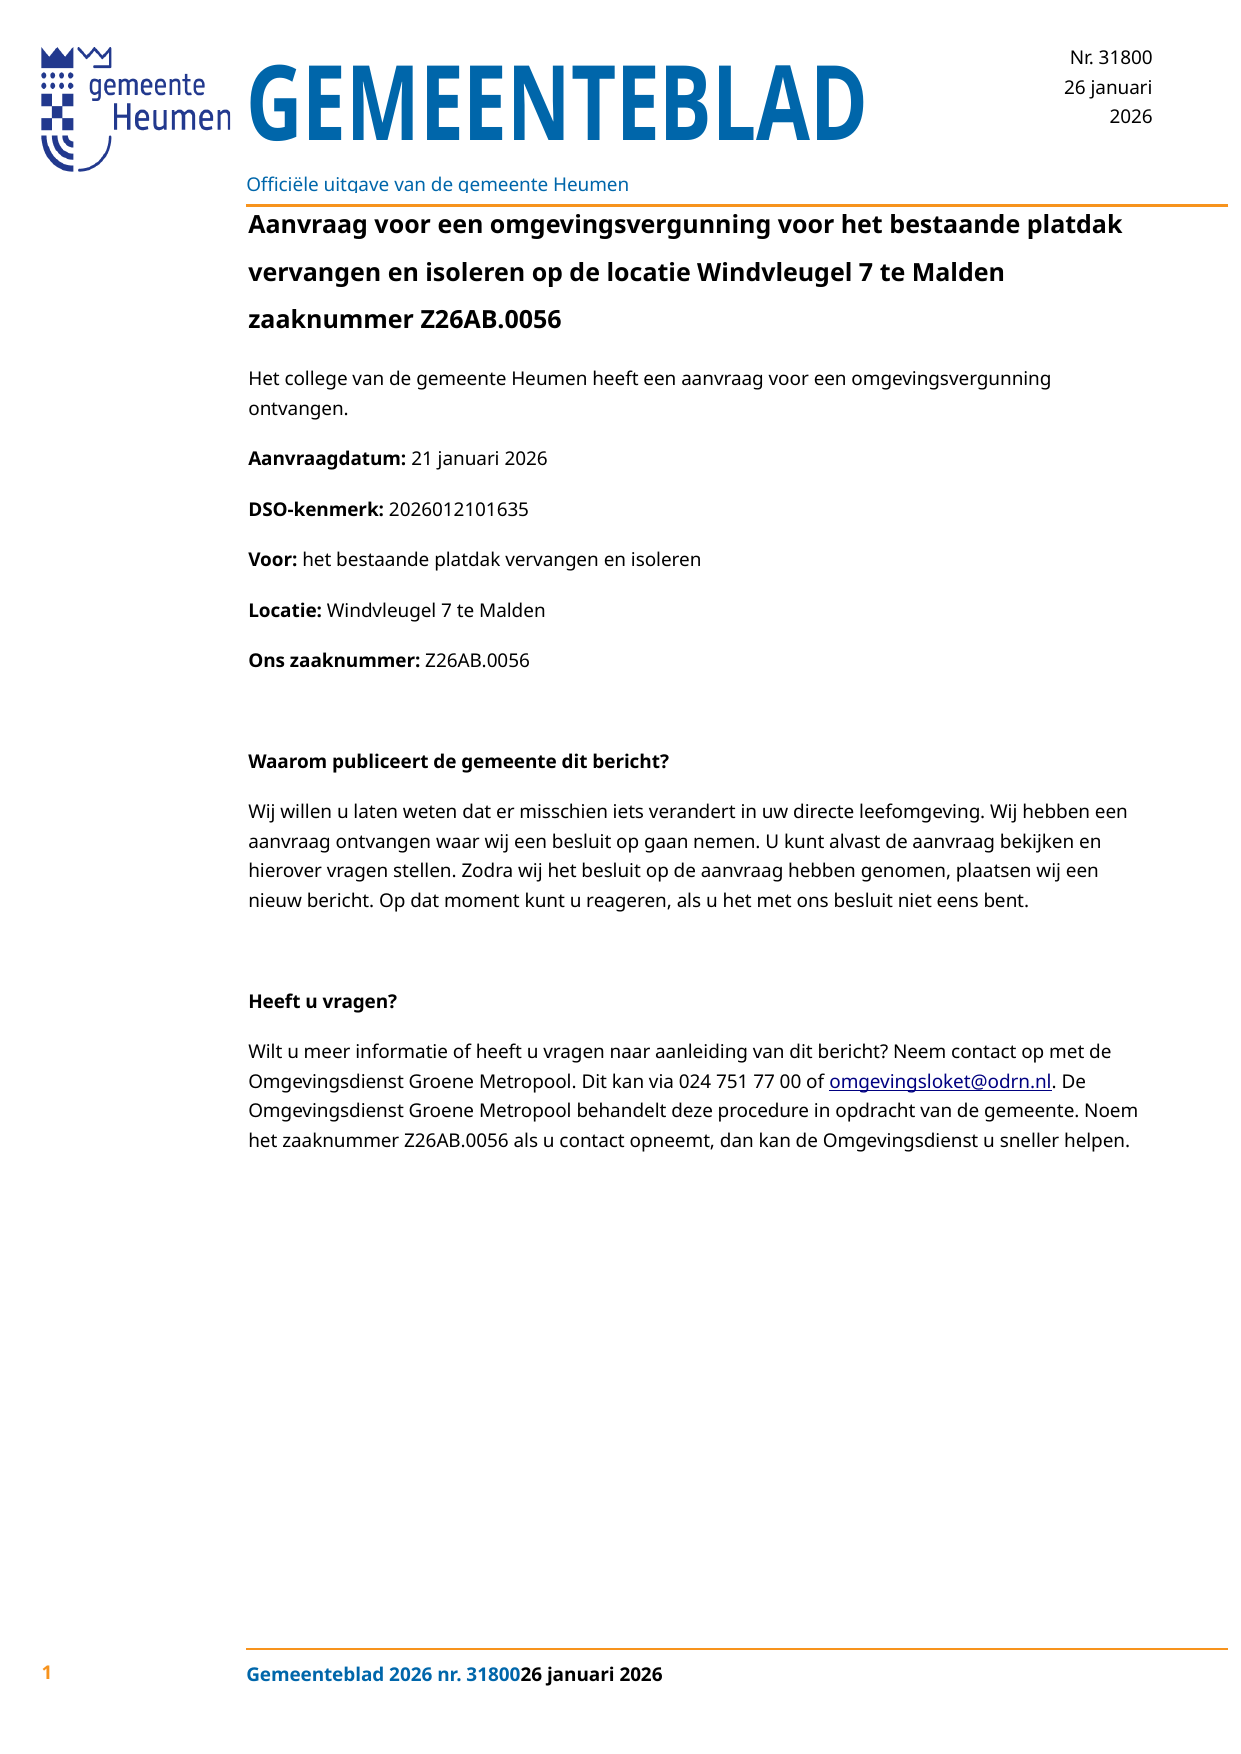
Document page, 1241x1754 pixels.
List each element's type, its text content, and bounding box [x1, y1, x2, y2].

text Aanvraag voor een omgevingsvergunning voor het bestaande platdak vervangen en isoleren op de locatie Windvleugel 7 te Malden zaaknummer Z26AB.0056 [248, 207, 1152, 336]
picture [41, 47, 231, 172]
text DSO-kenmerk: 2026012101635 [248, 496, 1152, 522]
text Locatie: Windvleugel 7 te Malden [248, 597, 1152, 622]
text Waarom publiceert de gemeente dit bericht? [248, 748, 1152, 774]
text Het college van de gemeente Heumen heeft een aanvraag voor een omgevingsvergunning ontvangen. [248, 366, 1152, 421]
text Voor: het bestaande platdak vervangen en isoleren [248, 546, 1152, 572]
text Aanvraagdatum: 21 januari 2026 [248, 446, 1152, 471]
text Ons zaaknummer: Z26AB.0056 [248, 647, 1152, 673]
text Wilt u meer informatie of heeft u vragen naar aanleiding van dit bericht? Neem contact op met de Omgevingsdienst Groene Metropool. Dit kan via 024 751 77 00 of omgevingsloket@odrn.nl. De Omgevingsdienst Groene Metropool behandelt deze procedure in opdracht van de gemeente. Noem het zaaknummer Z26AB.0056 als u contact opneemt, dan kan de Omgevingsdienst u sneller helpen. [248, 1038, 1152, 1153]
text Heeft u vragen? [248, 988, 1152, 1014]
text Wij willen u laten weten dat er misschien iets verandert in uw directe leefomgeving. Wij hebben een aanvraag ontvangen waar wij een besluit op gaan nemen. U kunt alvast de aanvraag bekijken en hierover vragen stellen. Zodra wij het besluit op de aanvraag hebben genomen, plaatsen wij een nieuw bericht. Op dat moment kunt u reageren, als u het met ons besluit niet eens bent. [248, 798, 1152, 913]
